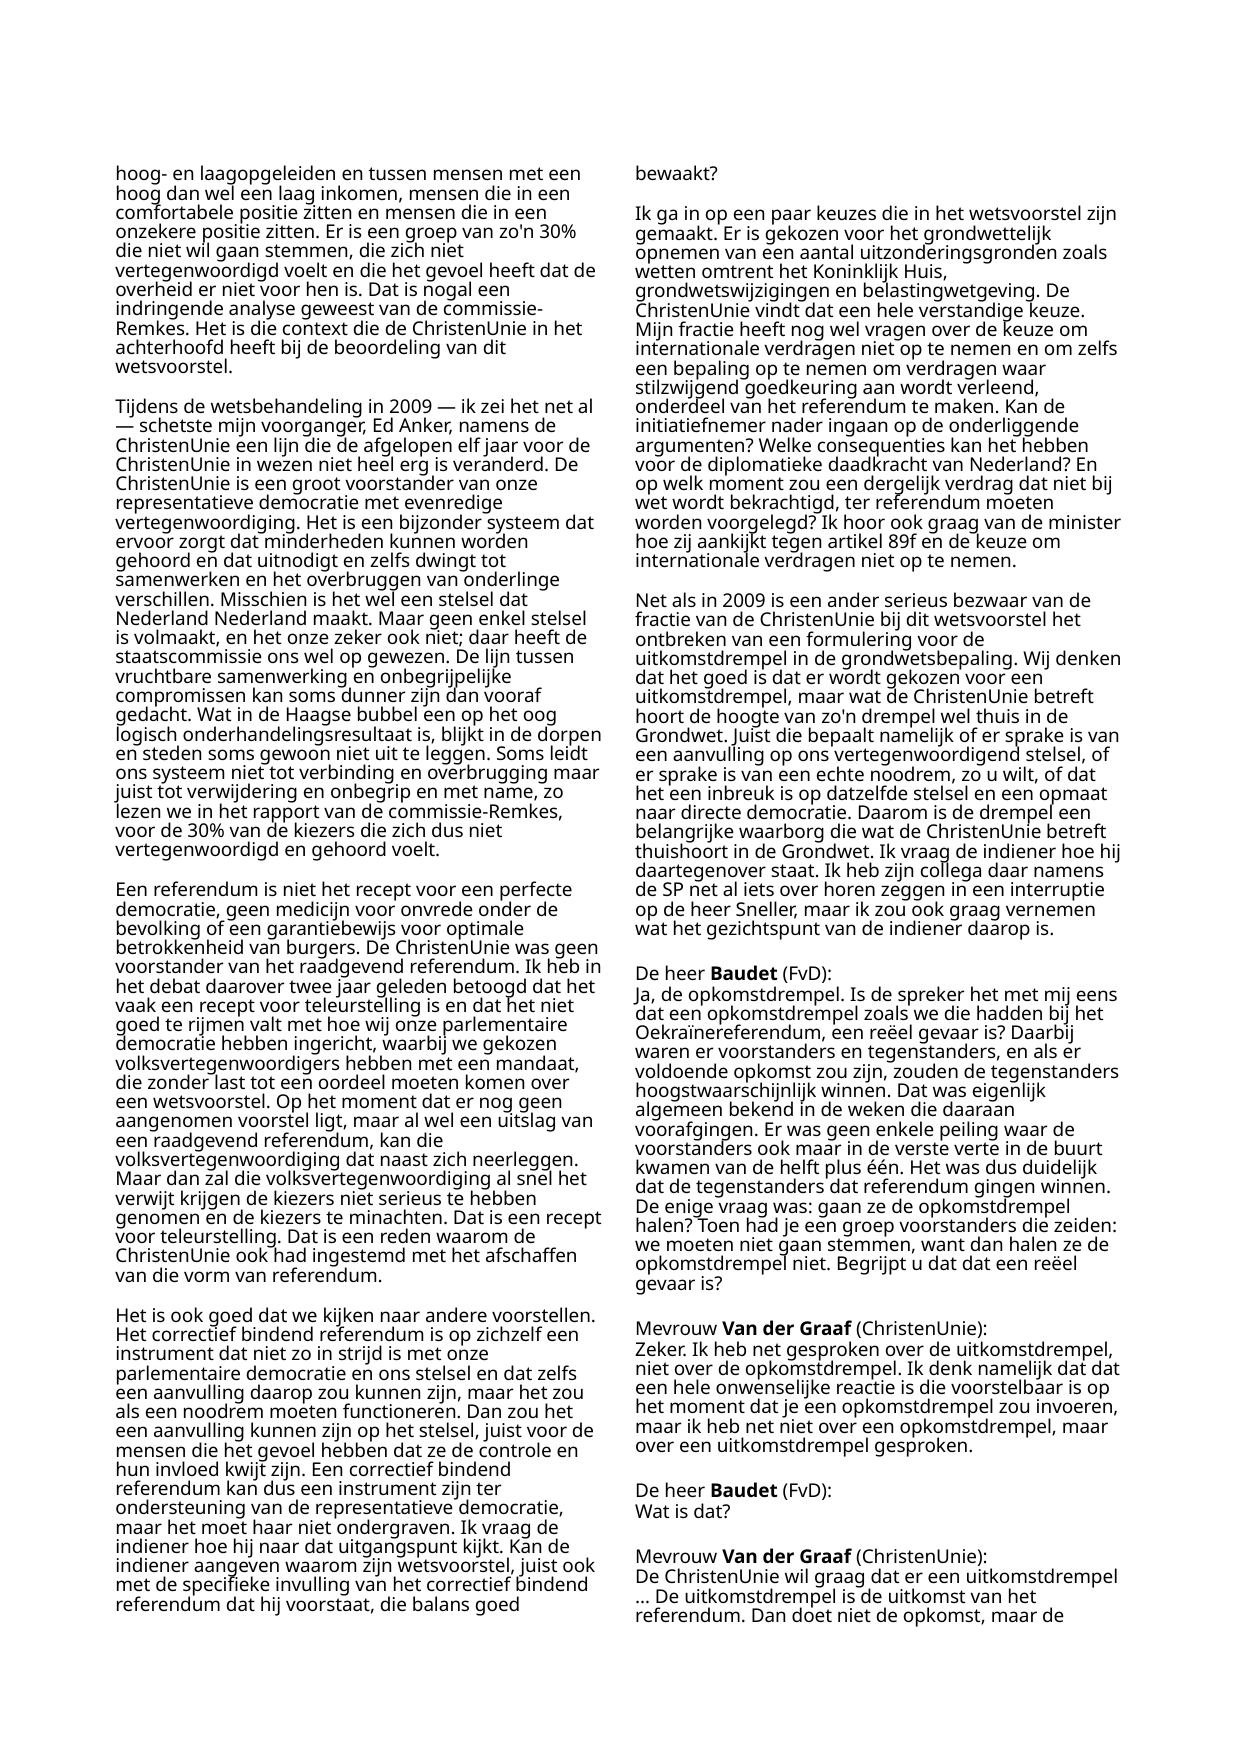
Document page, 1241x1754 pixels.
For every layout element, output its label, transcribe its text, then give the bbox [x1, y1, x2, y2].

text Ja, de opkomstdrempel. Is de spreker het met mij eens dat een opkomstdrempel zoals we die hadden bij het Oekraïnereferendum, een reëel gevaar is? Daarbij waren er voorstanders en tegenstanders, en als er voldoende opkomst zou zijn, zouden de tegenstanders hoogstwaarschijnlijk winnen. Dat was eigenlijk algemeen bekend in de weken die daaraan voorafgingen. Er was geen enkele peiling waar de voorstanders ook maar in de verste verte in de buurt kwamen van de helft plus één. Het was dus duidelijk dat de tegenstanders dat referendum gingen winnen. De enige vraag was: gaan ze de opkomstdrempel halen? Toen had je een groep voorstanders die zeiden: we moeten niet gaan stemmen, want dan halen ze de opkomstdrempel niet. Begrijpt u dat dat een reëel gevaar is? [635, 986, 1125, 1294]
text Wat is dat? [635, 1503, 1125, 1522]
text De heer Baudet (FvD): [635, 1477, 1125, 1503]
text Ik ga in op een paar keuzes die in het wetsvoorstel zijn gemaakt. Er is gekozen voor het grondwettelijk opnemen van een aantal uitzonderingsgronden zoals wetten omtrent het Koninklijk Huis, grondwetswijzigingen en belastingwetgeving. De ChristenUnie vindt dat een hele verstandige keuze. Mijn fractie heeft nog wel vragen over de keuze om internationale verdragen niet op te nemen en om zelfs een bepaling op te nemen om verdragen waar stilzwijgend goedkeuring aan wordt verleend, onderdeel van het referendum te maken. Kan de initiatiefnemer nader ingaan op de onderliggende argumenten? Welke consequenties kan het hebben voor de diplomatieke daadkracht van Nederland? En op welk moment zou een dergelijk verdrag dat niet bij wet wordt bekrachtigd, ter referendum moeten worden voorgelegd? Ik hoor ook graag van de minister hoe zij aankijkt tegen artikel 89f en de keuze om internationale verdragen niet op te nemen. [635, 205, 1125, 571]
text Een referendum is niet het recept voor een perfecte democratie, geen medicijn voor onvrede onder de bevolking of een garantiebewijs voor optimale betrokkenheid van burgers. De ChristenUnie was geen voorstander van het raadgevend referendum. Ik heb in het debat daarover twee jaar geleden betoogd dat het vaak een recept voor teleurstelling is en dat het niet goed te rijmen valt met hoe wij onze parlementaire democratie hebben ingericht, waarbij we gekozen volksvertegenwoordigers hebben met een mandaat, die zonder last tot een oordeel moeten komen over een wetsvoorstel. Op het moment dat er nog geen aangenomen voorstel ligt, maar al wel een uitslag van een raadgevend referendum, kan die volksvertegenwoordiging dat naast zich neerleggen. Maar dan zal die volksvertegenwoordiging al snel het verwijt krijgen de kiezers niet serieus te hebben genomen en de kiezers te minachten. Dat is een recept voor teleurstelling. Dat is een reden waarom de ChristenUnie ook had ingestemd met het afschaffen van die vorm van referendum. [115, 881, 605, 1286]
text Net als in 2009 is een ander serieus bezwaar van de fractie van de ChristenUnie bij dit wetsvoorstel het ontbreken van een formulering voor de uitkomstdrempel in de grondwetsbepaling. Wij denken dat het goed is dat er wordt gekozen voor een uitkomstdrempel, maar wat de ChristenUnie betreft hoort de hoogte van zo'n drempel wel thuis in de Grondwet. Juist die bepaalt namelijk of er sprake is van een aanvulling op ons vertegenwoordigend stelsel, of er sprake is van een echte noodrem, zo u wilt, of dat het een inbreuk is op datzelfde stelsel en een opmaat naar directe democratie. Daarom is de drempel een belangrijke waarborg die wat de ChristenUnie betreft thuishoort in de Grondwet. Ik vraag de indiener hoe hij daartegenover staat. Ik heb zijn collega daar namens de SP net al iets over horen zeggen in een interruptie op de heer Sneller, maar ik zou ook graag vernemen wat het gezichtspunt van de indiener daarop is. [635, 592, 1125, 939]
text hoog- en laagopgeleiden en tussen mensen met een hoog dan wel een laag inkomen, mensen die in een comfortabele positie zitten en mensen die in een onzekere positie zitten. Er is een groep van zo'n 30% die niet wil gaan stemmen, die zich niet vertegenwoordigd voelt en die het gevoel heeft dat de overheid er niet voor hen is. Dat is nogal een indringende analyse geweest van de commissie-Remkes. Het is die context die de ChristenUnie in het achterhoofd heeft bij de beoordeling van dit wetsvoorstel. [115, 165, 605, 377]
text De ChristenUnie wil graag dat er een uitkomstdrempel … De uitkomstdrempel is de uitkomst van het referendum. Dan doet niet de opkomst, maar de [635, 1568, 1125, 1626]
text Mevrouw Van der Graaf (ChristenUnie): [635, 1543, 1125, 1568]
text Het is ook goed dat we kijken naar andere voorstellen. Het correctief bindend referendum is op zichzelf een instrument dat niet zo in strijd is met onze parlementaire democratie en ons stelsel en dat zelfs een aanvulling daarop zou kunnen zijn, maar het zou als een noodrem moeten functioneren. Dan zou het een aanvulling kunnen zijn op het stelsel, juist voor de mensen die het gevoel hebben dat ze de controle en hun invloed kwijt zijn. Een correctief bindend referendum kan dus een instrument zijn ter ondersteuning van de representatieve democratie, maar het moet haar niet ondergraven. Ik vraag de indiener hoe hij naar dat uitgangspunt kijkt. Kan de indiener aangeven waarom zijn wetsvoorstel, juist ook met de specifieke invulling van het correctief bindend referendum dat hij voorstaat, die balans goed [115, 1307, 605, 1615]
text Mevrouw Van der Graaf (ChristenUnie): [635, 1315, 1125, 1341]
text De heer Baudet (FvD): [635, 960, 1125, 986]
text Zeker. Ik heb net gesproken over de uitkomstdrempel, niet over de opkomstdrempel. Ik denk namelijk dat dat een hele onwenselijke reactie is die voorstelbaar is op het moment dat je een opkomstdrempel zou invoeren, maar ik heb net niet over een opkomstdrempel, maar over een uitkomstdrempel gesproken. [635, 1341, 1125, 1456]
text bewaakt? [635, 165, 1125, 184]
text Tijdens de wetsbehandeling in 2009 — ik zei het net al — schetste mijn voorganger, Ed Anker, namens de ChristenUnie een lijn die de afgelopen elf jaar voor de ChristenUnie in wezen niet heel erg is veranderd. De ChristenUnie is een groot voorstander van onze representatieve democratie met evenredige vertegenwoordiging. Het is een bijzonder systeem dat ervoor zorgt dat minderheden kunnen worden gehoord en dat uitnodigt en zelfs dwingt tot samenwerken en het overbruggen van onderlinge verschillen. Misschien is het wel een stelsel dat Nederland Nederland maakt. Maar geen enkel stelsel is volmaakt, en het onze zeker ook niet; daar heeft de staatscommissie ons wel op gewezen. De lijn tussen vruchtbare samenwerking en onbegrijpelijke compromissen kan soms dunner zijn dan vooraf gedacht. Wat in de Haagse bubbel een op het oog logisch onderhandelingsresultaat is, blijkt in de dorpen en steden soms gewoon niet uit te leggen. Soms leidt ons systeem niet tot verbinding en overbrugging maar juist tot verwijdering en onbegrip en met name, zo lezen we in het rapport van de commissie-Remkes, voor de 30% van de kiezers die zich dus niet vertegenwoordigd en gehoord voelt. [115, 398, 605, 861]
